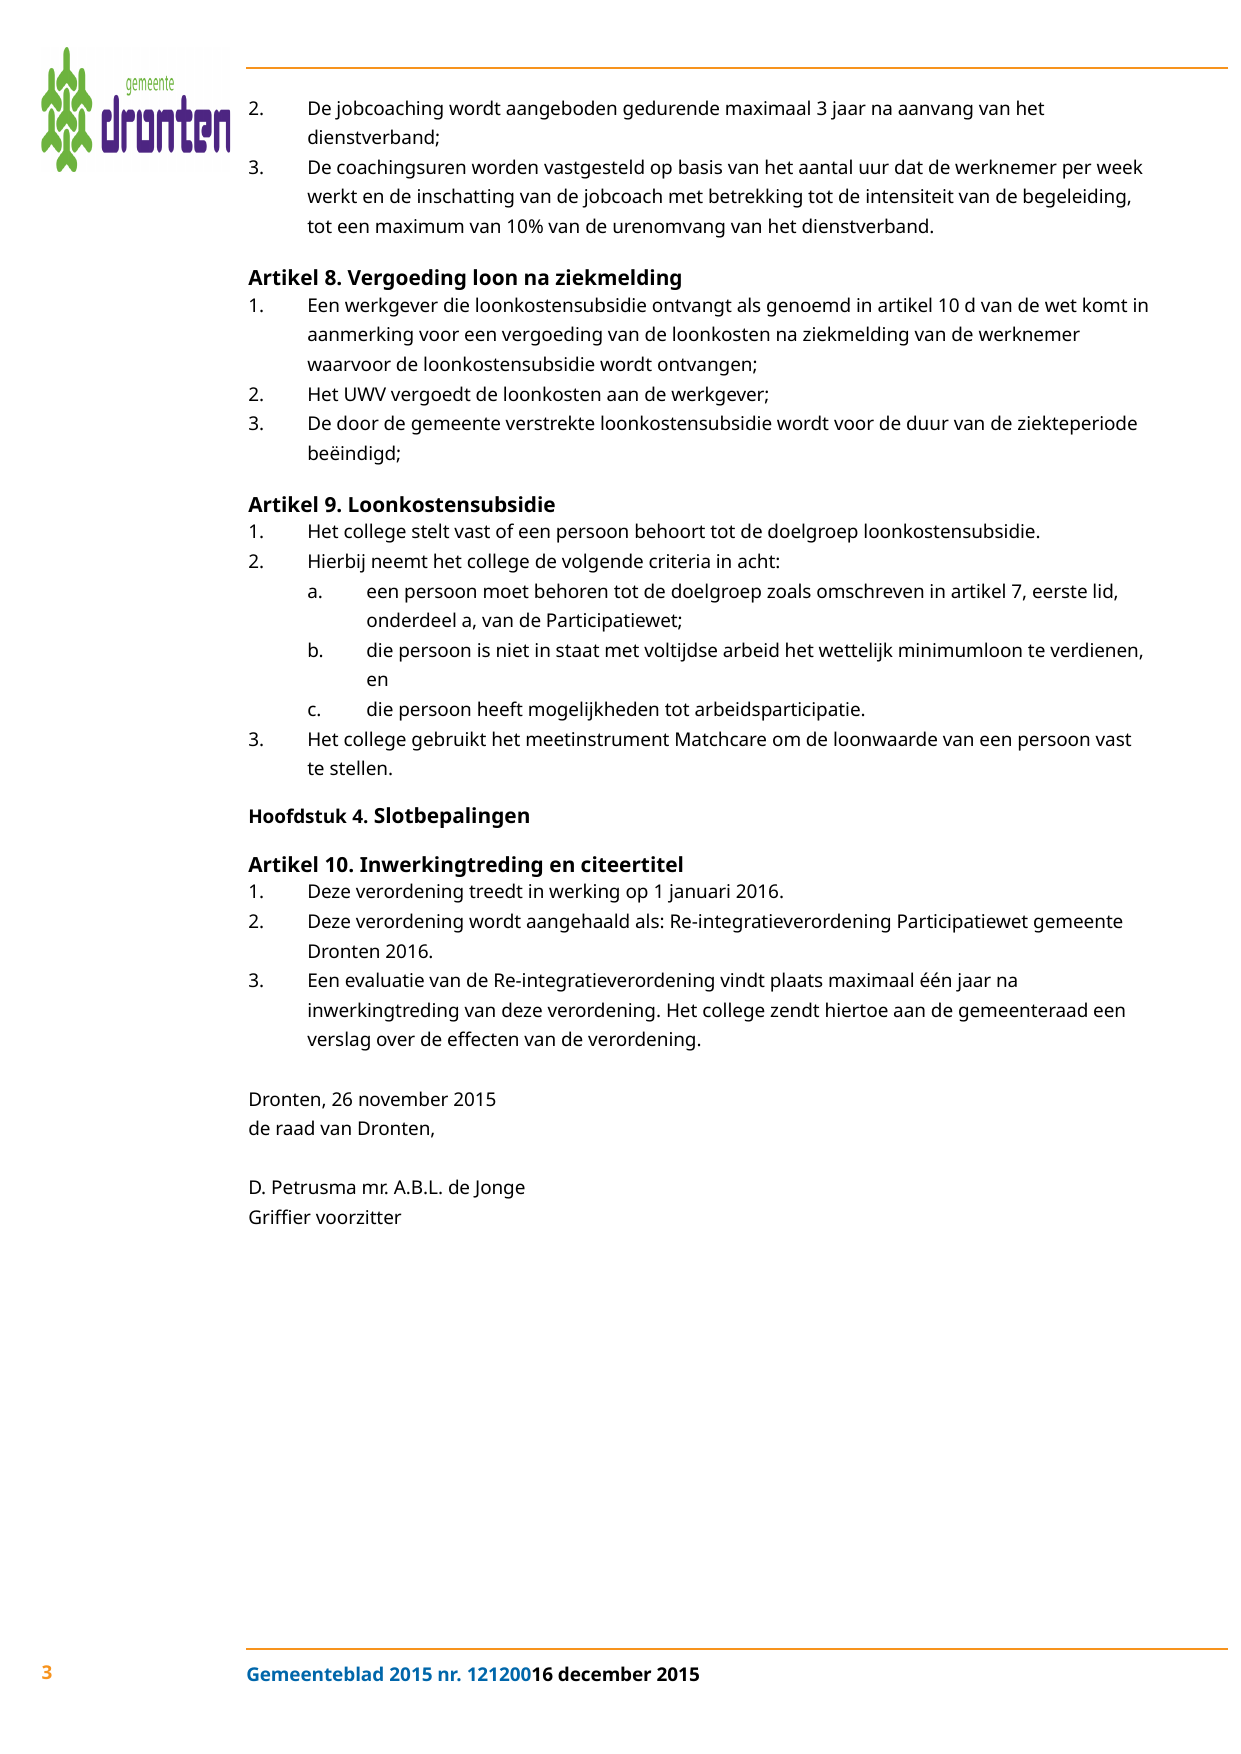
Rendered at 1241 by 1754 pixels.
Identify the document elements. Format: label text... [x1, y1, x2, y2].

text Griffier voorzitter [248, 1204, 1152, 1230]
list Het UWV vergoedt de loonkosten aan de werkgever; [248, 381, 1152, 406]
text D. Petrusma mr. A.B.L. de Jonge [248, 1174, 1152, 1200]
text Artikel 8. Vergoeding loon na ziekmelding [248, 263, 1152, 292]
list Het college stelt vast of een persoon behoort tot de doelgroep loonkostensubsidie. [248, 519, 1152, 544]
list Een werkgever die loonkostensubsidie ontvangt als genoemd in artikel 10 d van de wet komt in aanmerking voor een vergoeding van de loonkosten na ziekmelding van de werknemer waarvoor de loonkostensubsidie wordt ontvangen; [248, 292, 1152, 377]
list Deze verordening treedt in werking op 1 januari 2016. [248, 879, 1152, 904]
list De door de gemeente verstrekte loonkostensubsidie wordt voor de duur van de ziekteperiode beëindigd; [248, 410, 1152, 466]
text Artikel 9. Loonkostensubsidie [248, 490, 1152, 519]
picture [41, 47, 231, 172]
text Artikel 10. Inwerkingtreding en citeertitel [248, 850, 1152, 879]
list De coachingsuren worden vastgesteld op basis van het aantal uur dat de werknemer per week werkt en de inschatting van de jobcoach met betrekking tot de intensiteit van de begeleiding, tot een maximum van 10% van de urenomvang van het dienstverband. [248, 154, 1152, 239]
text de raad van Dronten, [248, 1115, 1152, 1141]
list Deze verordening wordt aangehaald als: Re-integratieverordening Participatiewet gemeente Dronten 2016. [248, 908, 1152, 964]
list die persoon heeft mogelijkheden tot arbeidsparticipatie. [307, 696, 1152, 722]
text Hoofdstuk 4. Slotbepalingen [248, 801, 1152, 829]
list Het college gebruikt het meetinstrument Matchcare om de loonwaarde van een persoon vast te stellen. [248, 726, 1152, 781]
list die persoon is niet in staat met voltijdse arbeid het wettelijk minimumloon te verdienen, en [307, 637, 1152, 692]
text Dronten, 26 november 2015 [248, 1086, 1152, 1112]
list een persoon moet behoren tot de doelgroep zoals omschreven in artikel 7, eerste lid, onderdeel a, van de Participatiewet; [307, 578, 1152, 633]
list De jobcoaching wordt aangeboden gedurende maximaal 3 jaar na aanvang van het dienstverband; [248, 95, 1152, 150]
list Een evaluatie van de Re-integratieverordening vindt plaats maximaal één jaar na inwerkingtreding van deze verordening. Het college zendt hiertoe aan de gemeenteraad een verslag over de effecten van de verordening. [248, 967, 1152, 1052]
list Hierbij neemt het college de volgende criteria in acht: [248, 548, 1152, 574]
